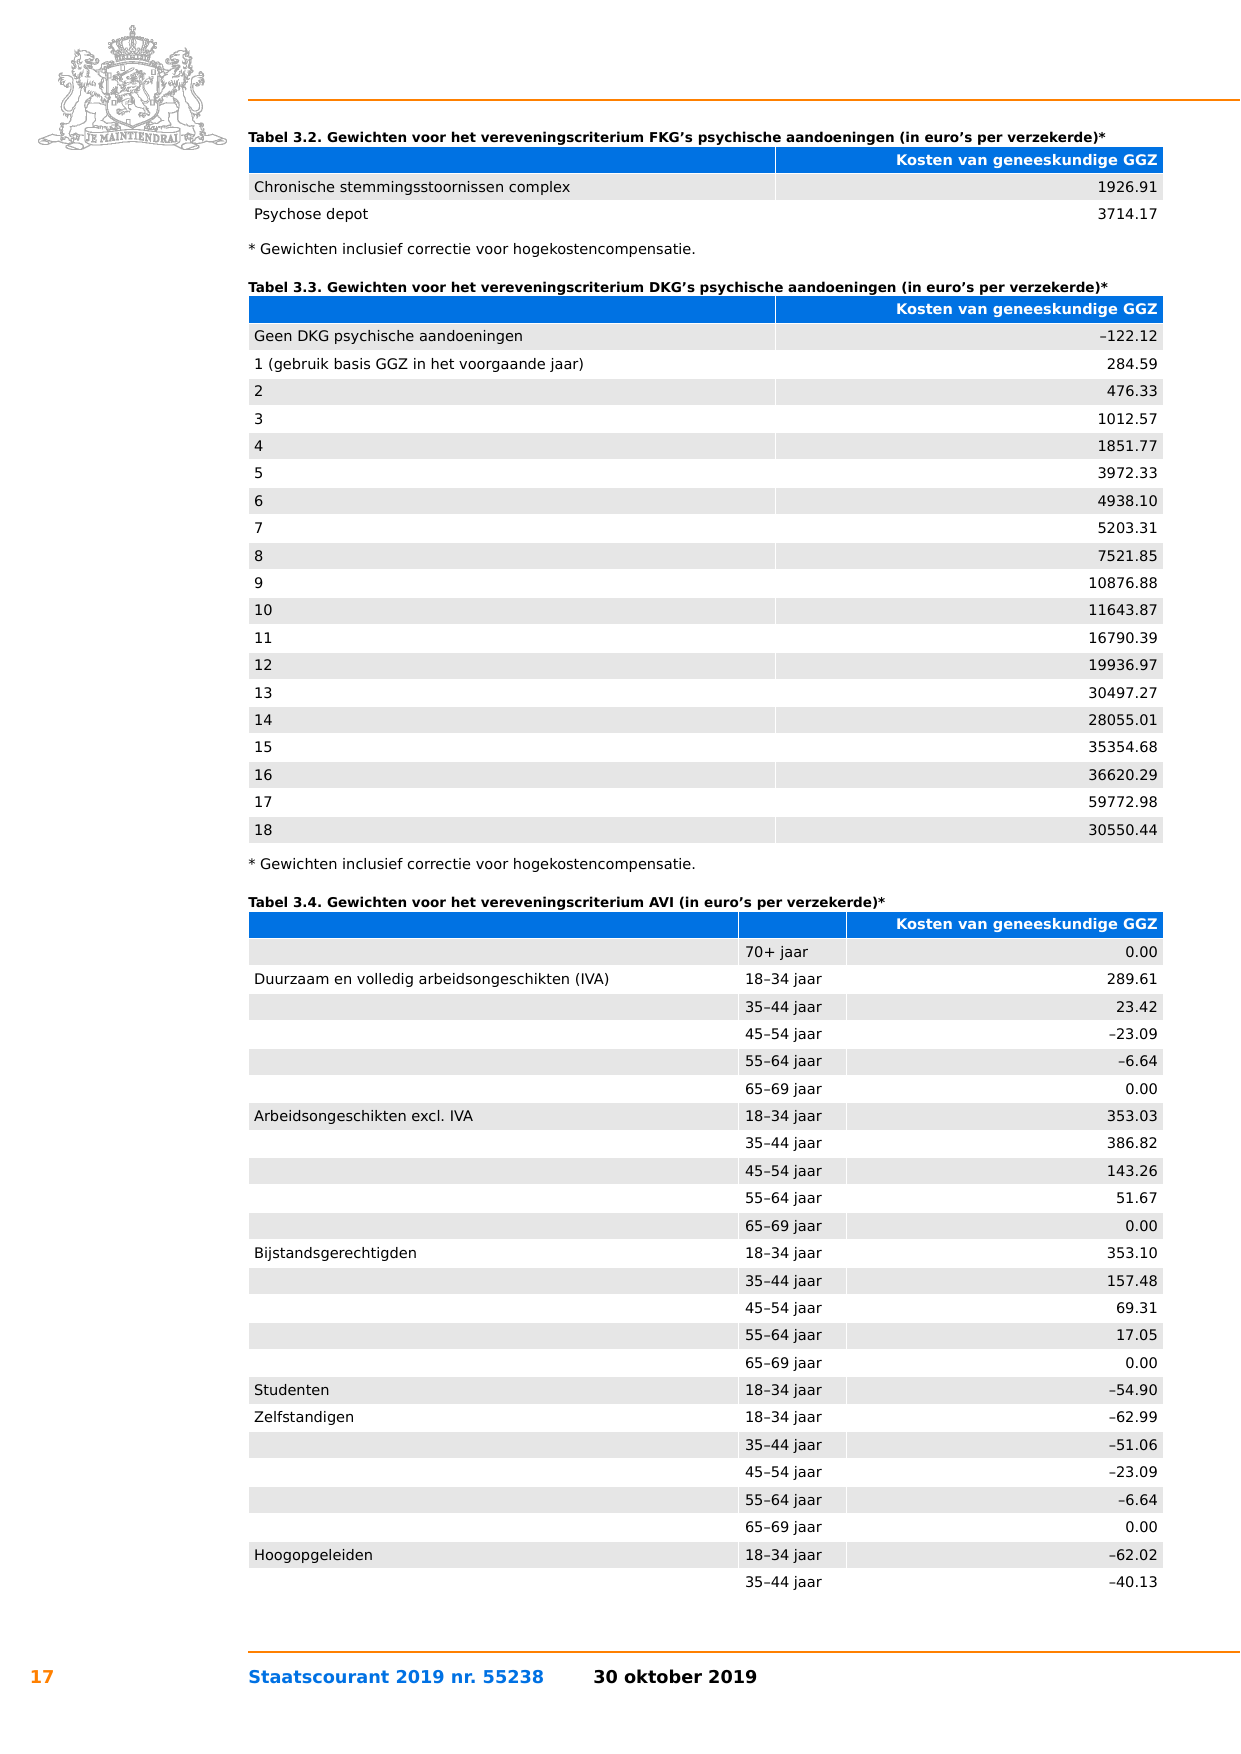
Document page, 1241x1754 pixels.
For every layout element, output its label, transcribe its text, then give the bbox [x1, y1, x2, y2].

table_cell Kosten van geneeskundige GGZ [847, 912, 1163, 938]
table_cell 18–34 jaar [739, 1240, 846, 1267]
table_cell 15 [249, 735, 775, 761]
table_cell 28055.01 [776, 707, 1163, 733]
table_cell Arbeidsongeschikten excl. IVA [249, 1103, 738, 1130]
table_cell 14 [249, 707, 775, 733]
table_cell 45–54 jaar [739, 1295, 846, 1321]
table_cell 70+ jaar [739, 939, 846, 965]
table_cell 3972.33 [776, 461, 1163, 487]
table_cell 10876.88 [776, 570, 1163, 597]
table_cell [249, 1158, 738, 1184]
table_cell 7521.85 [776, 543, 1163, 569]
table_cell 0.00 [847, 1514, 1163, 1541]
table_cell Zelfstandigen [249, 1405, 738, 1431]
table_cell 12 [249, 653, 775, 679]
table_cell [249, 1295, 738, 1321]
table_cell 55–64 jaar [739, 1049, 846, 1075]
table_cell 18–34 jaar [739, 966, 846, 993]
table_cell [249, 1432, 738, 1458]
table_cell * Gewichten inclusief correctie voor hogekostencompensatie. [248, 229, 1163, 258]
table_header Tabel 3.3. Gewichten voor het vereveningscriterium DKG’s psychische aandoeningen (in euro’s per verzekerde)* [248, 280, 1163, 295]
table_cell Kosten van geneeskundige GGZ [776, 147, 1163, 173]
table_cell 65–69 jaar [739, 1350, 846, 1376]
table_cell 30550.44 [776, 817, 1163, 843]
table_cell Bijstandsgerechtigden [249, 1240, 738, 1267]
table_cell Kosten van geneeskundige GGZ [776, 296, 1163, 323]
table_cell 10 [249, 598, 775, 624]
table_cell [249, 994, 738, 1020]
table_cell 157.48 [847, 1268, 1163, 1294]
table_cell [249, 1021, 738, 1047]
table_cell 289.61 [847, 966, 1163, 993]
table_cell 8 [249, 543, 775, 569]
table_cell 1 (gebruik basis GGZ in het voorgaande jaar) [249, 351, 775, 377]
table_cell 6 [249, 488, 775, 514]
table_cell 55–64 jaar [739, 1487, 846, 1513]
table_cell [249, 1076, 738, 1102]
table_cell 65–69 jaar [739, 1514, 846, 1541]
table_cell 284.59 [776, 351, 1163, 377]
table_cell [249, 1514, 738, 1541]
table_cell Psychose depot [249, 201, 775, 228]
table_cell [249, 1186, 738, 1212]
table_cell –23.09 [847, 1021, 1163, 1047]
table_cell –122.12 [776, 324, 1163, 350]
table_cell 5 [249, 461, 775, 487]
table_header Tabel 3.2. Gewichten voor het vereveningscriterium FKG’s psychische aandoeningen (in euro’s per verzekerde)* [248, 130, 1163, 146]
table_cell 7 [249, 515, 775, 542]
table_cell 17 [249, 789, 775, 816]
table_cell 476.33 [776, 379, 1163, 405]
table_cell 35–44 jaar [739, 1432, 846, 1458]
table_cell * Gewichten inclusief correctie voor hogekostencompensatie. [248, 844, 1163, 873]
table_cell 16 [249, 762, 775, 788]
table_cell –62.02 [847, 1542, 1163, 1568]
table_cell 18–34 jaar [739, 1103, 846, 1130]
table_cell 1926.91 [776, 174, 1163, 200]
table_cell 65–69 jaar [739, 1213, 846, 1239]
table_cell –6.64 [847, 1487, 1163, 1513]
table_cell [249, 296, 775, 323]
table_cell 35–44 jaar [739, 1569, 846, 1595]
table_cell 353.10 [847, 1240, 1163, 1267]
table_cell 36620.29 [776, 762, 1163, 788]
table_cell –23.09 [847, 1460, 1163, 1486]
table_cell 2 [249, 379, 775, 405]
table_cell [249, 1213, 738, 1239]
table_header Tabel 3.4. Gewichten voor het vereveningscriterium AVI (in euro’s per verzekerde)* [248, 895, 1163, 911]
table_cell 11 [249, 625, 775, 651]
table_cell [249, 1460, 738, 1486]
table_cell 45–54 jaar [739, 1158, 846, 1184]
table_cell –62.99 [847, 1405, 1163, 1431]
table_cell 35–44 jaar [739, 1268, 846, 1294]
table_cell 4 [249, 433, 775, 459]
table_cell 11643.87 [776, 598, 1163, 624]
table_cell 55–64 jaar [739, 1323, 846, 1349]
table_cell 0.00 [847, 1076, 1163, 1102]
table_cell 35–44 jaar [739, 1131, 846, 1157]
table_cell 4938.10 [776, 488, 1163, 514]
table_cell Chronische stemmingsstoornissen complex [249, 174, 775, 200]
table_cell [249, 912, 738, 938]
table_cell [249, 1487, 738, 1513]
table_cell 59772.98 [776, 789, 1163, 816]
table_cell 0.00 [847, 1350, 1163, 1376]
table_cell 386.82 [847, 1131, 1163, 1157]
table_cell –6.64 [847, 1049, 1163, 1075]
table_cell 0.00 [847, 939, 1163, 965]
table_cell [739, 912, 846, 938]
table_cell 23.42 [847, 994, 1163, 1020]
table_cell 30497.27 [776, 680, 1163, 706]
table_cell [249, 939, 738, 965]
table_cell –40.13 [847, 1569, 1163, 1595]
table_cell 143.26 [847, 1158, 1163, 1184]
table_cell 18–34 jaar [739, 1542, 846, 1568]
table_cell –51.06 [847, 1432, 1163, 1458]
table_cell 13 [249, 680, 775, 706]
table_cell –54.90 [847, 1377, 1163, 1404]
table_cell 18–34 jaar [739, 1377, 846, 1404]
table_cell 3 [249, 406, 775, 432]
table_cell Studenten [249, 1377, 738, 1404]
table_cell 51.67 [847, 1186, 1163, 1212]
table_cell Geen DKG psychische aandoeningen [249, 324, 775, 350]
table_cell 16790.39 [776, 625, 1163, 651]
table_cell 5203.31 [776, 515, 1163, 542]
table_cell 65–69 jaar [739, 1076, 846, 1102]
table_cell 9 [249, 570, 775, 597]
table_cell Duurzaam en volledig arbeidsongeschikten (IVA) [249, 966, 738, 993]
table_cell 45–54 jaar [739, 1021, 846, 1047]
table_cell [249, 1323, 738, 1349]
picture [38, 25, 227, 150]
table_cell [249, 1268, 738, 1294]
table_cell 45–54 jaar [739, 1460, 846, 1486]
table_cell 0.00 [847, 1213, 1163, 1239]
table_cell 35–44 jaar [739, 994, 846, 1020]
table_cell 69.31 [847, 1295, 1163, 1321]
table_cell 55–64 jaar [739, 1186, 846, 1212]
table_cell 353.03 [847, 1103, 1163, 1130]
table_cell 35354.68 [776, 735, 1163, 761]
table_cell 1851.77 [776, 433, 1163, 459]
table_cell 18 [249, 817, 775, 843]
table_cell 17.05 [847, 1323, 1163, 1349]
table_cell 19936.97 [776, 653, 1163, 679]
table_cell [249, 147, 775, 173]
table_cell [249, 1131, 738, 1157]
table_cell [249, 1049, 738, 1075]
table_cell [249, 1350, 738, 1376]
table_cell 18–34 jaar [739, 1405, 846, 1431]
table_cell 3714.17 [776, 201, 1163, 228]
table_cell Hoogopgeleiden [249, 1542, 738, 1568]
table_cell 1012.57 [776, 406, 1163, 432]
table_cell [249, 1569, 738, 1595]
